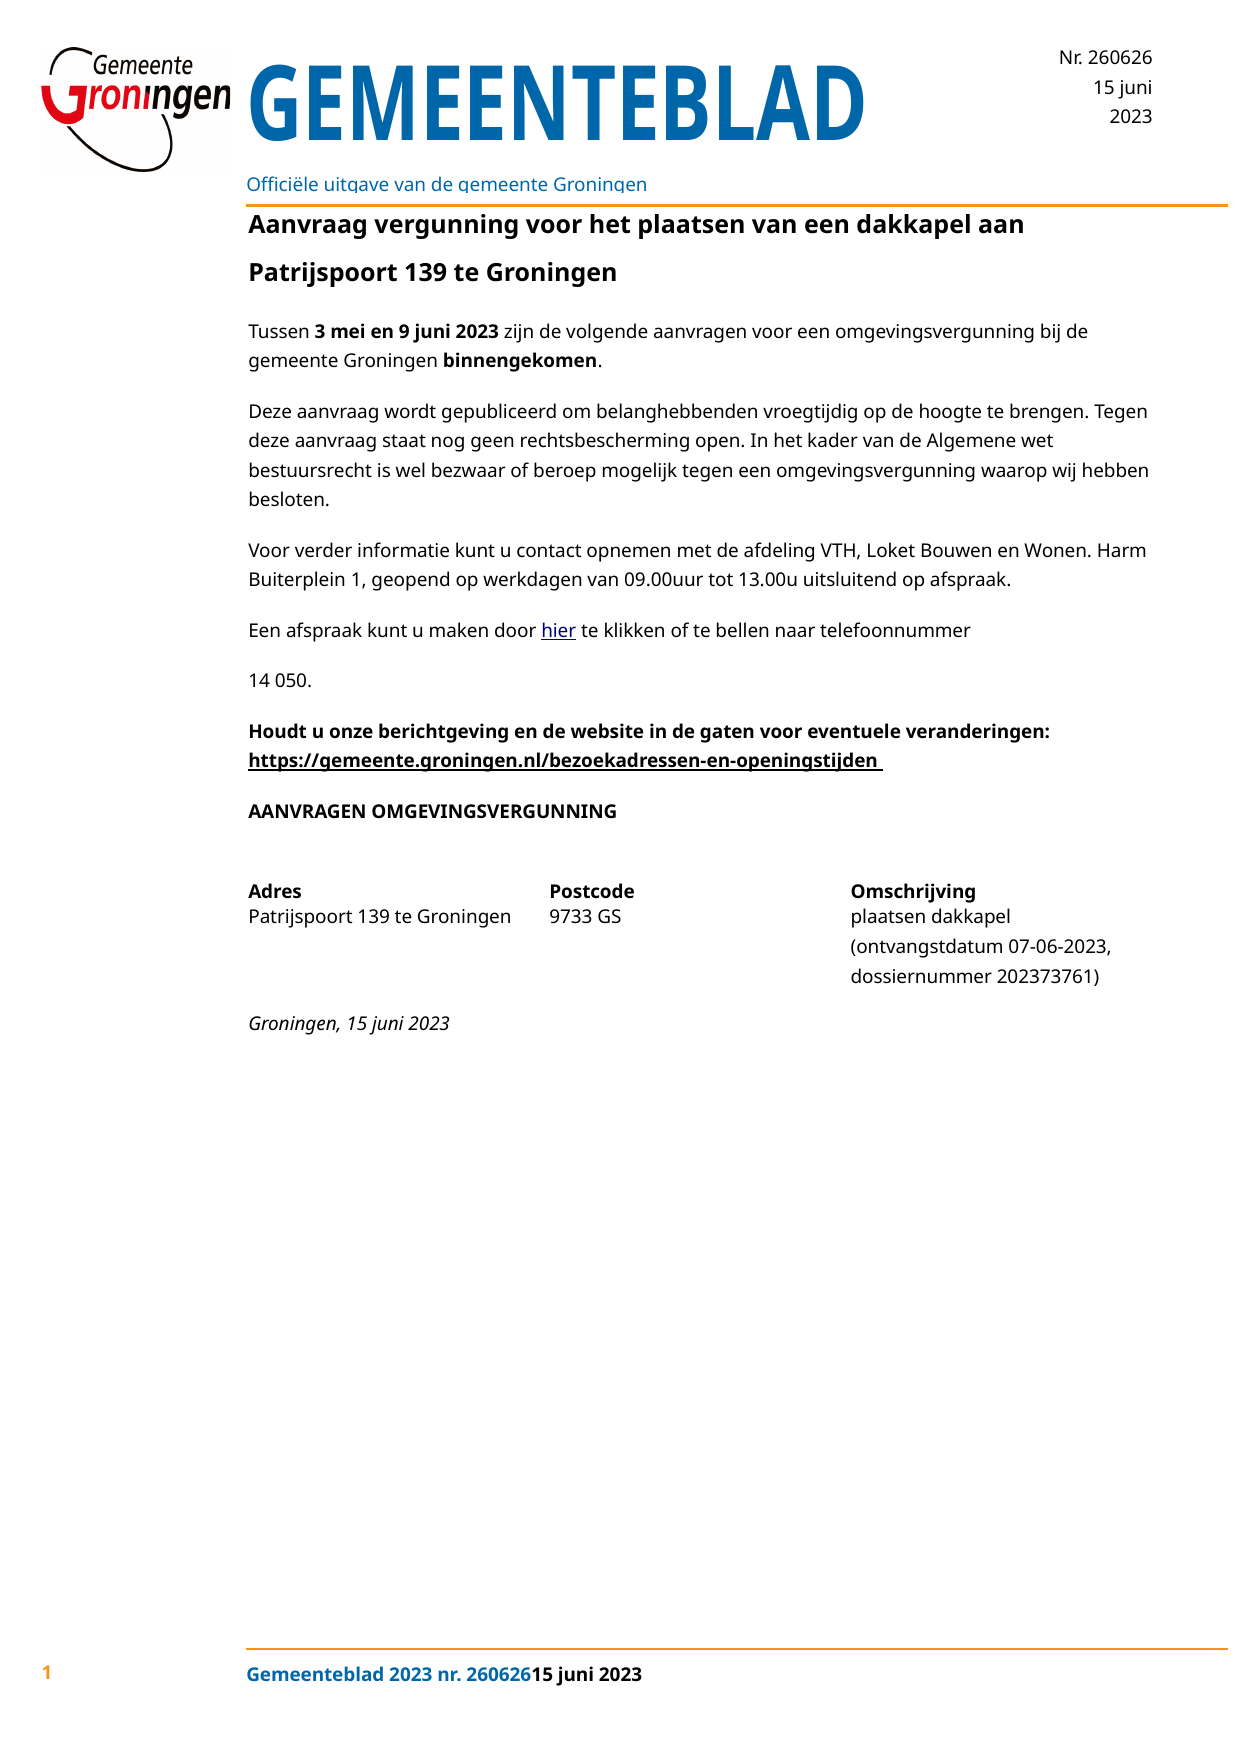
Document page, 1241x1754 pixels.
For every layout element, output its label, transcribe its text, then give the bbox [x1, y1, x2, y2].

text Een afspraak kunt u maken door hier te klikken of te bellen naar telefoonnummer [248, 617, 1152, 643]
picture [41, 47, 231, 172]
table_cell plaatsen dakkapel (ontvangstdatum 07-06-2023, dossiernummer 202373761) [850, 904, 1152, 989]
table_header Omschrijving [850, 878, 1152, 904]
text 14 050. [248, 667, 1152, 693]
table_cell Patrijspoort 139 te Groningen [248, 904, 549, 989]
text Deze aanvraag wordt gepubliceerd om belanghebbenden vroegtijdig op de hoogte te brengen. Tegen deze aanvraag staat nog geen rechtsbescherming open. In het kader van de Algemene wet bestuursrecht is wel bezwaar of beroep mogelijk tegen een omgevingsvergunning waarop wij hebben besloten. [248, 398, 1152, 512]
table_header Postcode [549, 878, 850, 904]
text Houdt u onze berichtgeving en de website in de gaten voor eventuele veranderingen: https://gemeente.groningen.nl/bezoekadressen-en-openingstijden [248, 718, 1152, 773]
text Voor verder informatie kunt u contact opnemen met de afdeling VTH, Loket Bouwen en Wonen. Harm Buiterplein 1, geopend op werkdagen van 09.00uur tot 13.00u uitsluitend op afspraak. [248, 537, 1152, 592]
table_cell 9733 GS [549, 904, 850, 989]
text Tussen 3 mei en 9 juni 2023 zijn de volgende aanvragen voor een omgevingsvergunning bij de gemeente Groningen binnengekomen. [248, 318, 1152, 373]
text Groningen, 15 juni 2023 [248, 1010, 1152, 1036]
text AANVRAGEN OMGEVINGSVERGUNNING [248, 798, 1152, 824]
table_header Adres [248, 878, 549, 904]
text Aanvraag vergunning voor het plaatsen van een dakkapel aan Patrijspoort 139 te Groningen [248, 207, 1152, 288]
